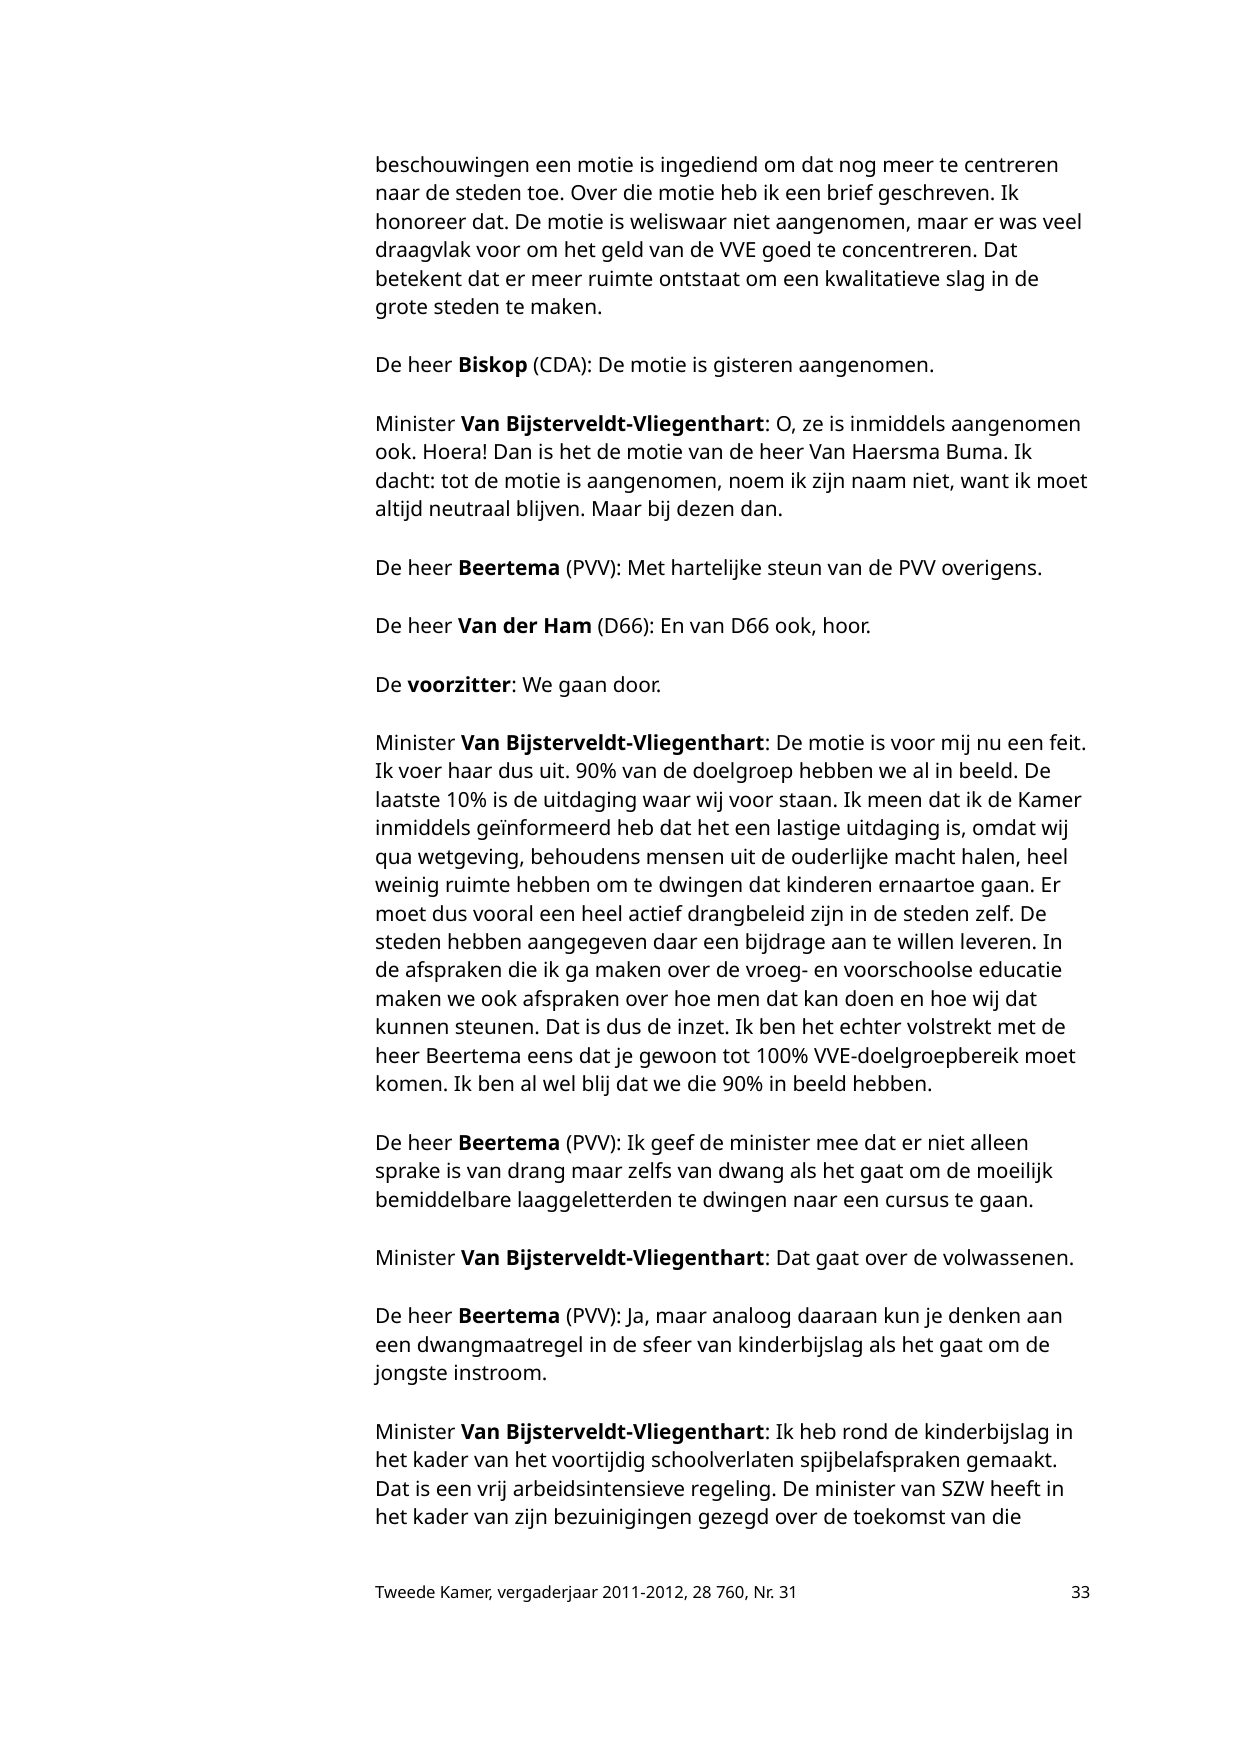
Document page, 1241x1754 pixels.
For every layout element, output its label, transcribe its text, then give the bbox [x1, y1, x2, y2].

text De heer Beertema (PVV): Met hartelijke steun van de PVV overigens. [375, 553, 1090, 581]
text De heer Beertema (PVV): Ja, maar analoog daaraan kun je denken aan een dwangmaatregel in de sfeer van kinderbijslag als het gaat om de jongste instroom. [375, 1302, 1090, 1387]
text beschouwingen een motie is ingediend om dat nog meer te centreren naar de steden toe. Over die motie heb ik een brief geschreven. Ik honoreer dat. De motie is weliswaar niet aangenomen, maar er was veel draagvlak voor om het geld van de VVE goed te concentreren. Dat betekent dat er meer ruimte ontstaat om een kwalitatieve slag in de grote steden te maken. [375, 150, 1090, 321]
text Minister Van Bijsterveldt-Vliegenthart: Dat gaat over de volwassenen. [375, 1243, 1090, 1272]
text De heer Beertema (PVV): Ik geef de minister mee dat er niet alleen sprake is van drang maar zelfs van dwang als het gaat om de moeilijk bemiddelbare laaggeletterden te dwingen naar een cursus te gaan. [375, 1128, 1090, 1213]
text Minister Van Bijsterveldt-Vliegenthart: O, ze is inmiddels aangenomen ook. Hoera! Dan is het de motie van de heer Van Haersma Buma. Ik dacht: tot de motie is aangenomen, noem ik zijn naam niet, want ik moet altijd neutraal blijven. Maar bij dezen dan. [375, 409, 1090, 523]
text Minister Van Bijsterveldt-Vliegenthart: Ik heb rond de kinderbijslag in het kader van het voortijdig schoolverlaten spijbelafspraken gemaakt. Dat is een vrij arbeidsintensieve regeling. De minister van SZW heeft in het kader van zijn bezuinigingen gezegd over de toekomst van die [375, 1417, 1090, 1531]
text De voorzitter: We gaan door. [375, 670, 1090, 698]
text Minister Van Bijsterveldt-Vliegenthart: De motie is voor mij nu een feit. Ik voer haar dus uit. 90% van de doelgroep hebben we al in beeld. De laatste 10% is de uitdaging waar wij voor staan. Ik meen dat ik de Kamer inmiddels geïnformeerd heb dat het een lastige uitdaging is, omdat wij qua wetgeving, behoudens mensen uit de ouderlijke macht halen, heel weinig ruimte hebben om te dwingen dat kinderen ernaartoe gaan. Er moet dus vooral een heel actief drangbeleid zijn in de steden zelf. De steden hebben aangegeven daar een bijdrage aan te willen leveren. In de afspraken die ik ga maken over de vroeg- en voorschoolse educatie maken we ook afspraken over hoe men dat kan doen en hoe wij dat kunnen steunen. Dat is dus de inzet. Ik ben het echter volstrekt met de heer Beertema eens dat je gewoon tot 100% VVE-doelgroepbereik moet komen. Ik ben al wel blij dat we die 90% in beeld hebben. [375, 728, 1090, 1098]
text De heer Biskop (CDA): De motie is gisteren aangenomen. [375, 351, 1090, 379]
text De heer Van der Ham (D66): En van D66 ook, hoor. [375, 611, 1090, 640]
